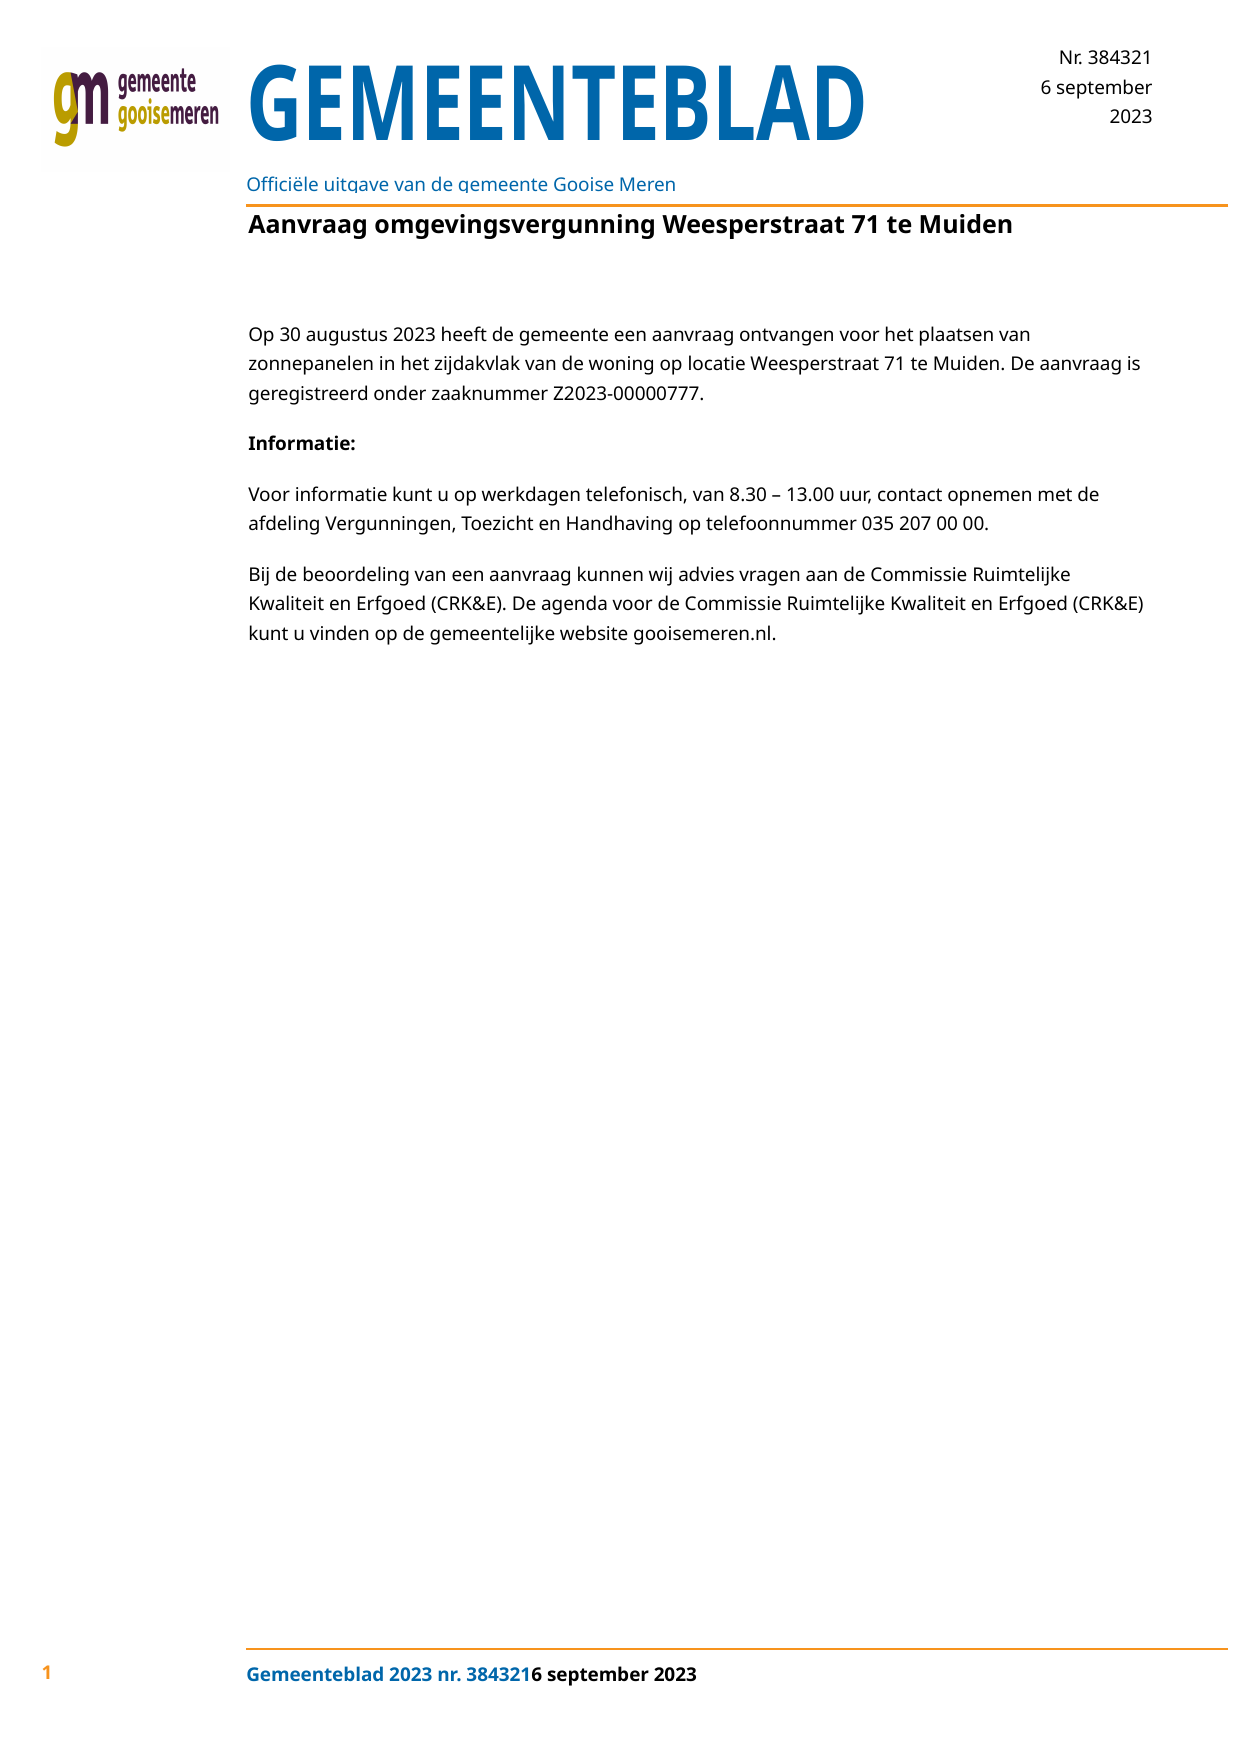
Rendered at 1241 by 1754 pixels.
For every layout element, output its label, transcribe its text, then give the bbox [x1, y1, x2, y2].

text Informatie: [248, 430, 1152, 456]
text Aanvraag omgevingsvergunning Weesperstraat 71 te Muiden [248, 207, 1152, 241]
text Bij de beoordeling van een aanvraag kunnen wij advies vragen aan de Commissie Ruimtelijke Kwaliteit en Erfgoed (CRK&E). De agenda voor de Commissie Ruimtelijke Kwaliteit en Erfgoed (CRK&E) kunt u vinden op de gemeentelijke website gooisemeren.nl. [248, 561, 1152, 646]
text Voor informatie kunt u op werkdagen telefonisch, van 8.30 – 13.00 uur, contact opnemen met de afdeling Vergunningen, Toezicht en Handhaving op telefoonnummer 035 207 00 00. [248, 481, 1152, 536]
text Op 30 augustus 2023 heeft de gemeente een aanvraag ontvangen voor het plaatsen van zonnepanelen in het zijdakvlak van de woning op locatie Weesperstraat 71 te Muiden. De aanvraag is geregistreerd onder zaaknummer Z2023-00000777. [248, 321, 1152, 406]
picture [41, 47, 231, 172]
